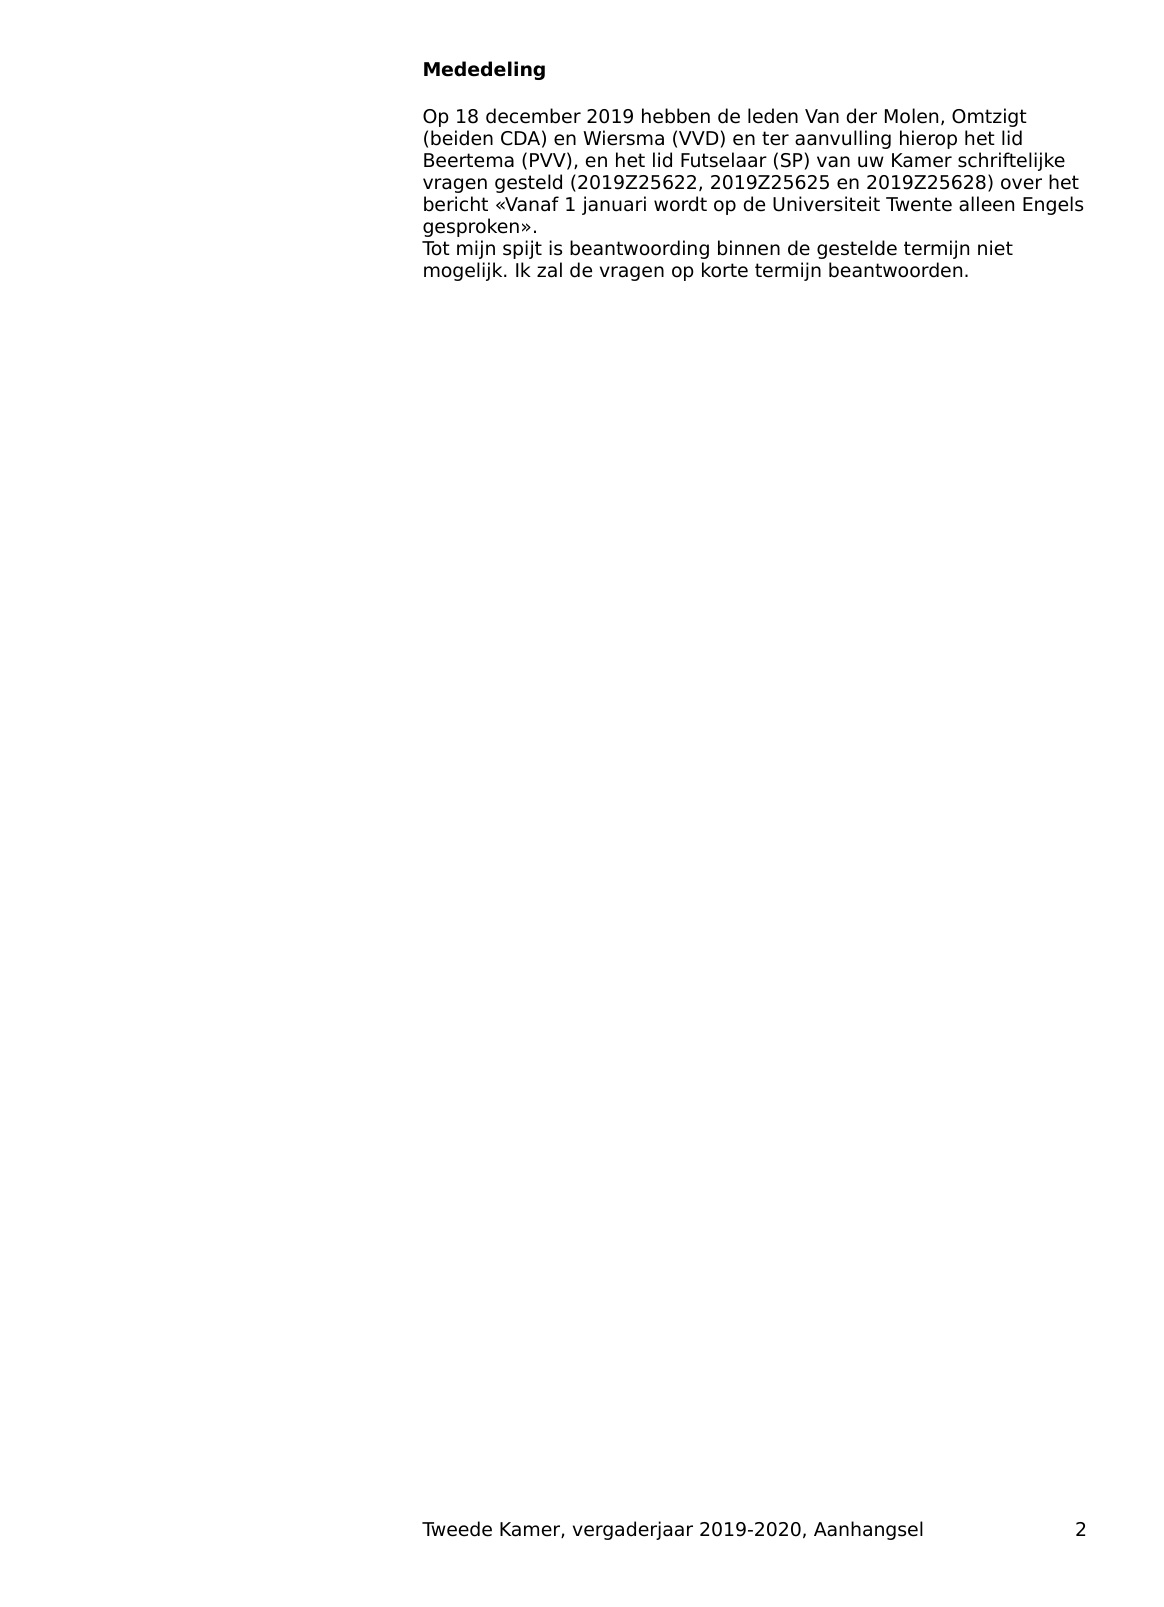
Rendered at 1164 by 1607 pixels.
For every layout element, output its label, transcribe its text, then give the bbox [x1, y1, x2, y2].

text Tot mijn spijt is beantwoording binnen de gestelde termijn niet mogelijk. Ik zal de vragen op korte termijn beantwoorden. [422, 238, 1087, 282]
text Op 18 december 2019 hebben de leden Van der Molen, Omtzigt (beiden CDA) en Wiersma (VVD) en ter aanvulling hierop het lid Beertema (PVV), en het lid Futselaar (SP) van uw Kamer schriftelijke vragen gesteld (2019Z25622, 2019Z25625 en 2019Z25628) over het bericht «Vanaf 1 januari wordt op de Universiteit Twente alleen Engels gesproken». [422, 106, 1087, 238]
subtitle Mededeling [422, 59, 1087, 81]
